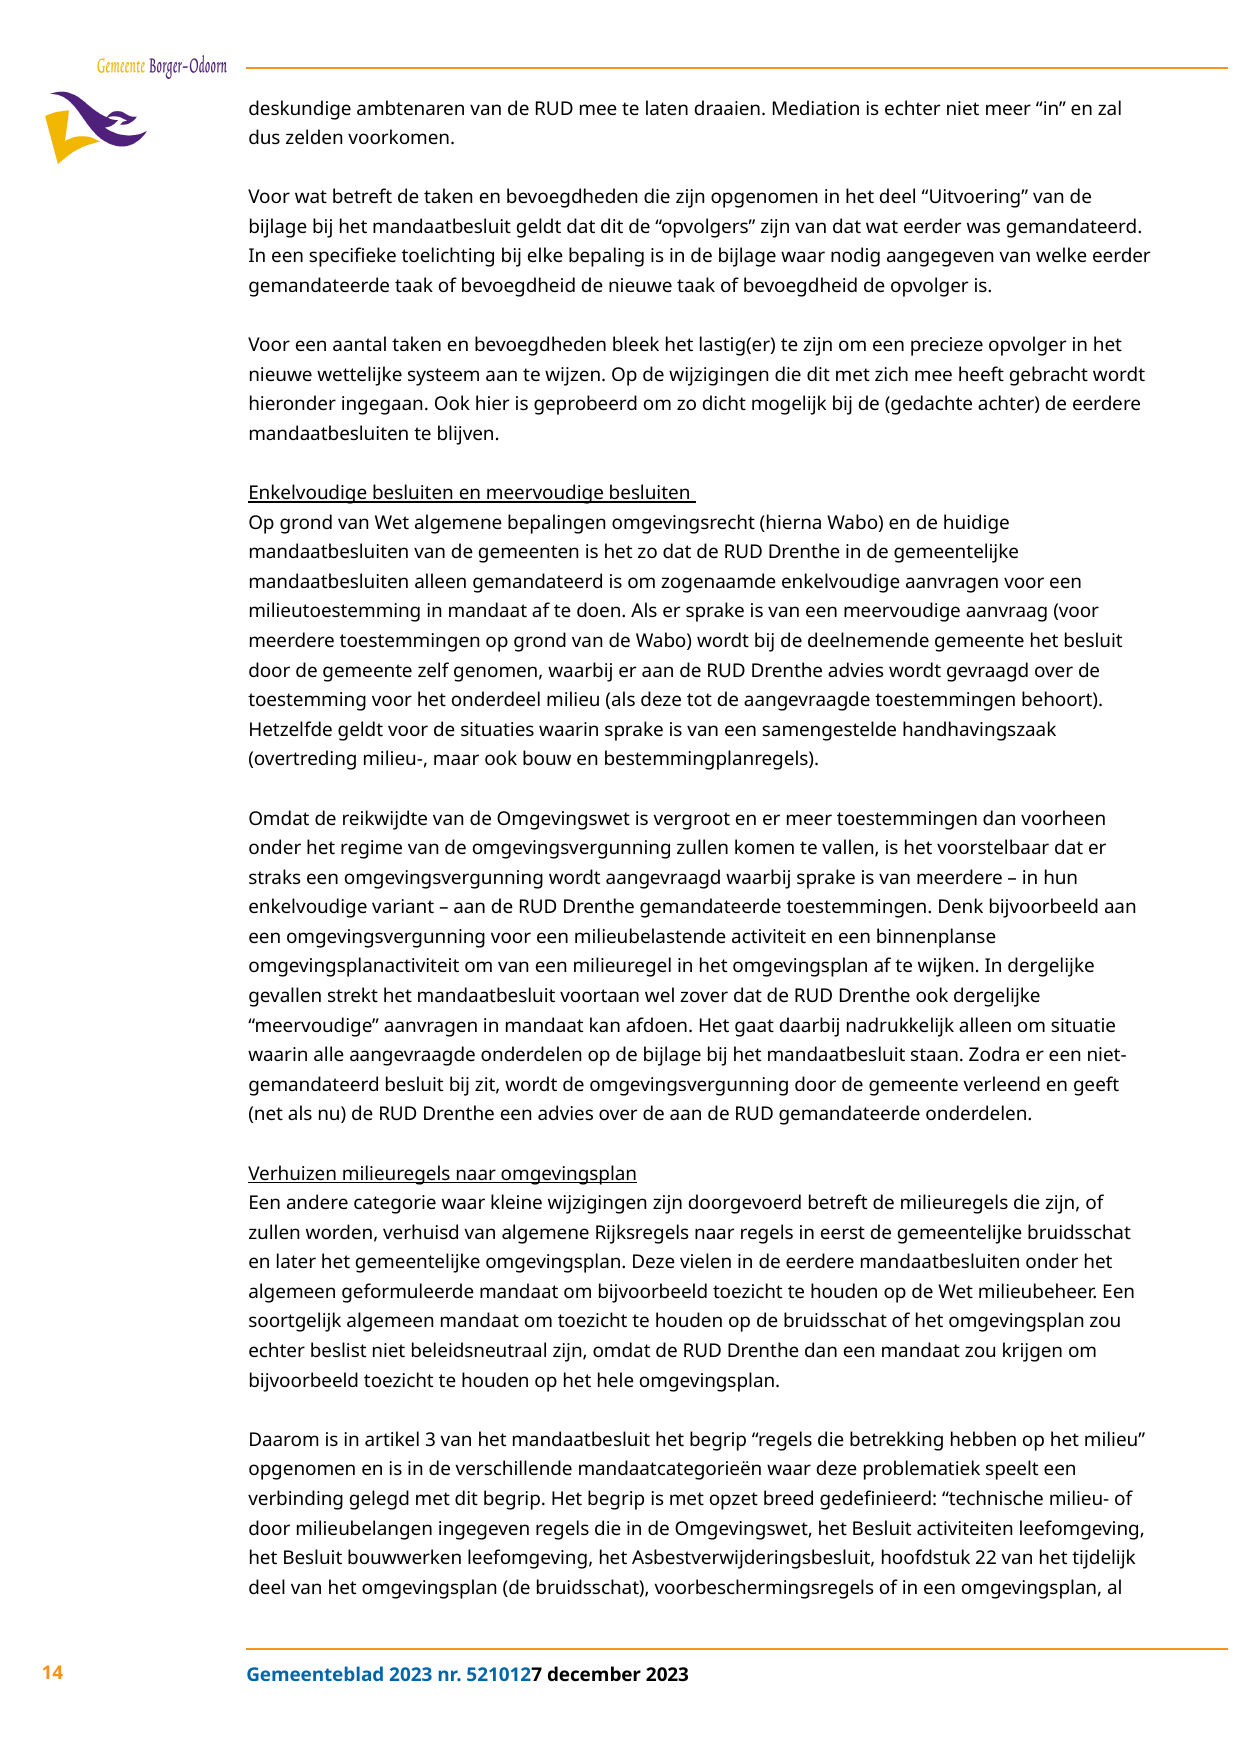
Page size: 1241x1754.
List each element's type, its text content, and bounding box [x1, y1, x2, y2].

text Voor wat betreft de taken en bevoegdheden die zijn opgenomen in het deel “Uitvoering” van de bijlage bij het mandaatbesluit geldt dat dit de “opvolgers” zijn van dat wat eerder was gemandateerd. In een specifieke toelichting bij elke bepaling is in de bijlage waar nodig aangegeven van welke eerder gemandateerde taak of bevoegdheid de nieuwe taak of bevoegdheid de opvolger is. [248, 183, 1152, 298]
text Omdat de reikwijdte van de Omgevingswet is vergroot en er meer toestemmingen dan voorheen onder het regime van de omgevingsvergunning zullen komen te vallen, is het voorstelbaar dat er straks een omgevingsvergunning wordt aangevraagd waarbij sprake is van meerdere – in hun enkelvoudige variant – aan de RUD Drenthe gemandateerde toestemmingen. Denk bijvoorbeeld aan een omgevingsvergunning voor een milieubelastende activiteit en een binnenplanse omgevingsplanactiviteit om van een milieuregel in het omgevingsplan af te wijken. In dergelijke gevallen strekt het mandaatbesluit voortaan wel zover dat de RUD Drenthe ook dergelijke “meervoudige” aanvragen in mandaat kan afdoen. Het gaat daarbij nadrukkelijk alleen om situatie waarin alle aangevraagde onderdelen op de bijlage bij het mandaatbesluit staan. Zodra er een niet-gemandateerd besluit bij zit, wordt de omgevingsvergunning door de gemeente verleend en geeft (net als nu) de RUD Drenthe een advies over de aan de RUD gemandateerde onderdelen. [248, 805, 1152, 1126]
text Verhuizen milieuregels naar omgevingsplan [248, 1160, 1152, 1186]
text Op grond van Wet algemene bepalingen omgevingsrecht (hierna Wabo) en de huidige mandaatbesluiten van de gemeenten is het zo dat de RUD Drenthe in de gemeentelijke mandaatbesluiten alleen gemandateerd is om zogenaamde enkelvoudige aanvragen voor een milieutoestemming in mandaat af te doen. Als er sprake is van een meervoudige aanvraag (voor meerdere toestemmingen op grond van de Wabo) wordt bij de deelnemende gemeente het besluit door de gemeente zelf genomen, waarbij er aan de RUD Drenthe advies wordt gevraagd over de toestemming voor het onderdeel milieu (als deze tot de aangevraagde toestemmingen behoort). Hetzelfde geldt voor de situaties waarin sprake is van een samengestelde handhavingszaak (overtreding milieu-, maar ook bouw en bestemmingplanregels). [248, 509, 1152, 771]
text deskundige ambtenaren van de RUD mee te laten draaien. Mediation is echter niet meer “in” en zal dus zelden voorkomen. [248, 95, 1152, 150]
text Daarom is in artikel 3 van het mandaatbesluit het begrip “regels die betrekking hebben op het milieu” opgenomen en is in de verschillende mandaatcategorieën waar deze problematiek speelt een verbinding gelegd met dit begrip. Het begrip is met opzet breed gedefinieerd: “technische milieu- of door milieubelangen ingegeven regels die in de Omgevingswet, het Besluit activiteiten leefomgeving, het Besluit bouwwerken leefomgeving, het Asbestverwijderingsbesluit, hoofdstuk 22 van het tijdelijk deel van het omgevingsplan (de bruidsschat), voorbeschermingsregels of in een omgevingsplan, al [248, 1426, 1152, 1600]
text Voor een aantal taken en bevoegdheden bleek het lastig(er) te zijn om een precieze opvolger in het nieuwe wettelijke systeem aan te wijzen. Op de wijzigingen die dit met zich mee heeft gebracht wordt hieronder ingegaan. Ook hier is geprobeerd om zo dicht mogelijk bij de (gedachte achter) de eerdere mandaatbesluiten te blijven. [248, 331, 1152, 446]
picture [41, 47, 231, 172]
text Een andere categorie waar kleine wijzigingen zijn doorgevoerd betreft de milieuregels die zijn, of zullen worden, verhuisd van algemene Rijksregels naar regels in eerst de gemeentelijke bruidsschat en later het gemeentelijke omgevingsplan. Deze vielen in de eerdere mandaatbesluiten onder het algemeen geformuleerde mandaat om bijvoorbeeld toezicht te houden op de Wet milieubeheer. Een soortgelijk algemeen mandaat om toezicht te houden op de bruidsschat of het omgevingsplan zou echter beslist niet beleidsneutraal zijn, omdat de RUD Drenthe dan een mandaat zou krijgen om bijvoorbeeld toezicht te houden op het hele omgevingsplan. [248, 1189, 1152, 1393]
text Enkelvoudige besluiten en meervoudige besluiten [248, 479, 1152, 505]
